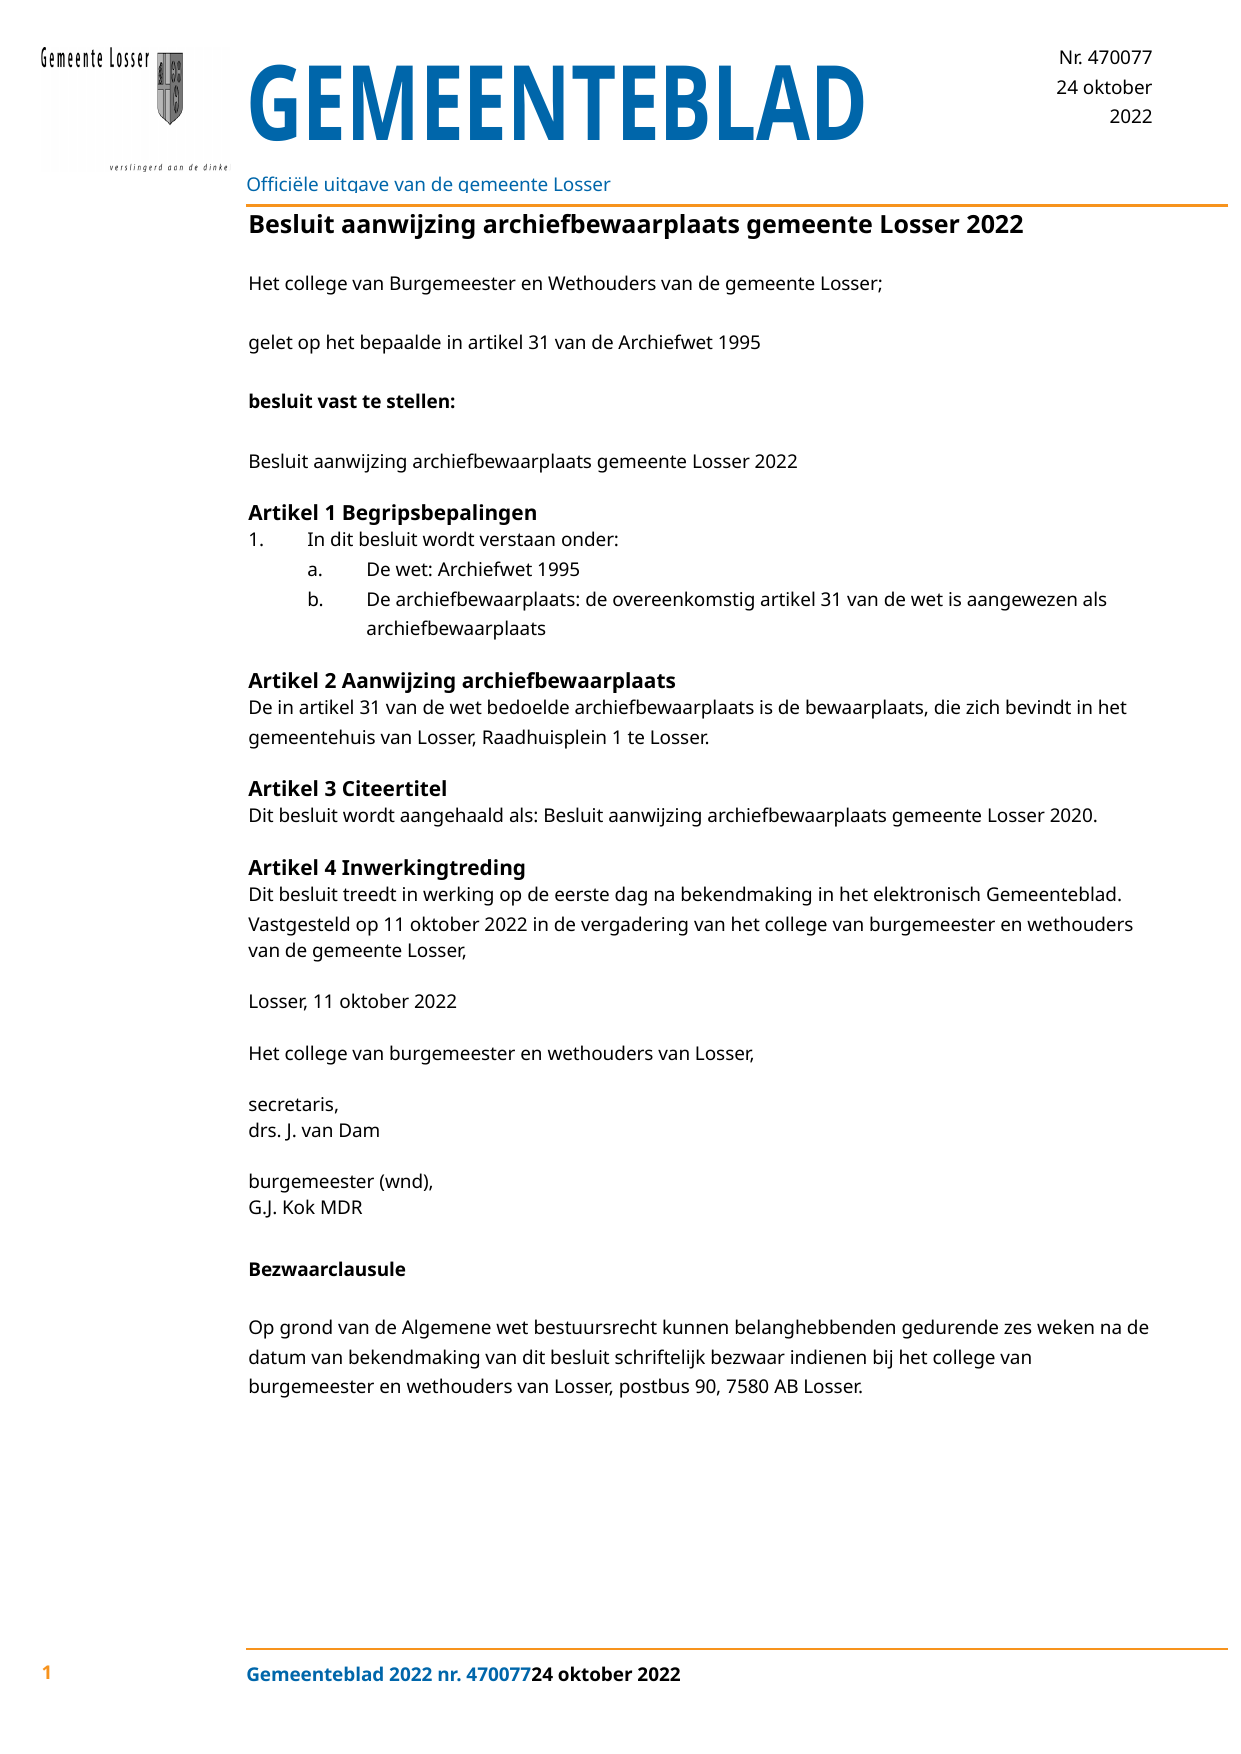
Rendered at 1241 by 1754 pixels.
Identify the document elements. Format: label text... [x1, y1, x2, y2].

text Bezwaarclausule [248, 1246, 1152, 1285]
text gelet op het bepaalde in artikel 31 van de Archiefwet 1995 [248, 329, 1152, 355]
picture [41, 47, 231, 172]
list In dit besluit wordt verstaan onder: [248, 527, 1152, 552]
text Het college van Burgemeester en Wethouders van de gemeente Losser; [248, 270, 1152, 296]
text Artikel 1 Begripsbepalingen [248, 498, 1152, 527]
text Op grond van de Algemene wet bestuursrecht kunnen belanghebbenden gedurende zes weken na de datum van bekendmaking van dit besluit schriftelijk bezwaar indienen bij het college van burgemeester en wethouders van Losser, postbus 90, 7580 AB Losser. [248, 1314, 1152, 1399]
text secretaris, [248, 1091, 1152, 1117]
text Het college van burgemeester en wethouders van Losser, [248, 1040, 1152, 1066]
text De in artikel 31 van de wet bedoelde archiefbewaarplaats is de bewaarplaats, die zich bevindt in het gemeentehuis van Losser, Raadhuisplein 1 te Losser. [248, 694, 1152, 749]
text besluit vast te stellen: [248, 389, 1152, 414]
text drs. J. van Dam [248, 1117, 1152, 1143]
text Losser, 11 oktober 2022 [248, 988, 1152, 1014]
text Artikel 3 Citeertitel [248, 774, 1152, 803]
text Besluit aanwijzing archiefbewaarplaats gemeente Losser 2022 [248, 448, 1152, 473]
list De wet: Archiefwet 1995 [307, 556, 1152, 582]
text burgemeester (wnd), [248, 1168, 1152, 1194]
text Besluit aanwijzing archiefbewaarplaats gemeente Losser 2022 [248, 207, 1152, 241]
text Dit besluit treedt in werking op de eerste dag na bekendmaking in het elektronisch Gemeenteblad. [248, 882, 1152, 907]
text Artikel 2 Aanwijzing archiefbewaarplaats [248, 666, 1152, 694]
text Artikel 4 Inwerkingtreding [248, 853, 1152, 882]
list De archiefbewaarplaats: de overeenkomstig artikel 31 van de wet is aangewezen als archiefbewaarplaats [307, 586, 1152, 641]
text Dit besluit wordt aangehaald als: Besluit aanwijzing archiefbewaarplaats gemeente Losser 2020. [248, 803, 1152, 828]
text Vastgesteld op 11 oktober 2022 in de vergadering van het college van burgemeester en wethouders van de gemeente Losser, [248, 911, 1152, 963]
text G.J. Kok MDR [248, 1194, 1152, 1220]
